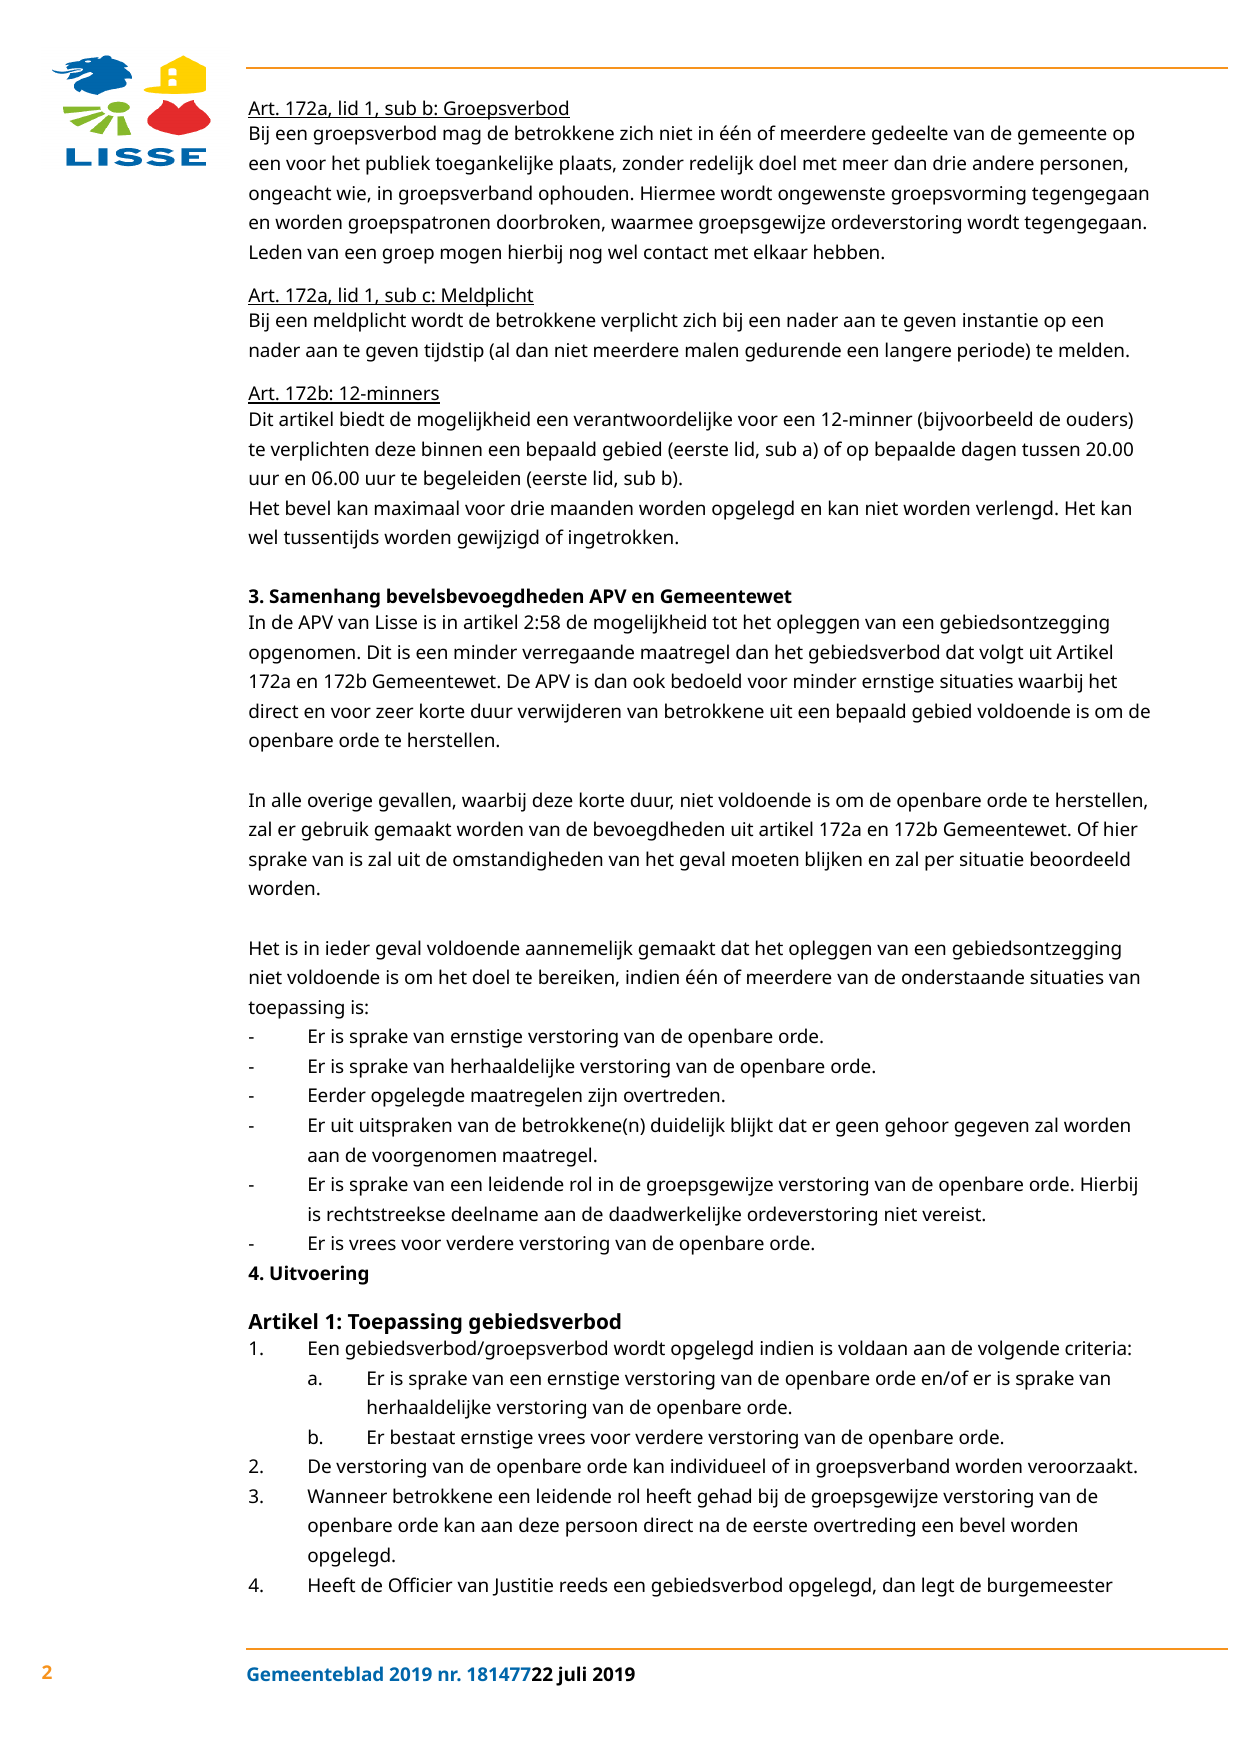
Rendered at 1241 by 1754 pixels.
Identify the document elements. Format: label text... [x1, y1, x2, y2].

text In de APV van Lisse is in artikel 2:58 de mogelijkheid tot het opleggen van een gebiedsontzegging opgenomen. Dit is een minder verregaande maatregel dan het gebiedsverbod dat volgt uit Artikel 172a en 172b Gemeentewet. De APV is dan ook bedoeld voor minder ernstige situaties waarbij het direct en voor zeer korte duur verwijderen van betrokkene uit een bepaald gebied voldoende is om de openbare orde te herstellen. [248, 609, 1152, 753]
list Er is sprake van herhaaldelijke verstoring van de openbare orde. [248, 1053, 1152, 1079]
list Er is sprake van een ernstige verstoring van de openbare orde en/of er is sprake van herhaaldelijke verstoring van de openbare orde. [307, 1365, 1152, 1420]
text Het is in ieder geval voldoende aannemelijk gemaakt dat het opleggen van een gebiedsontzegging niet voldoende is om het doel te bereiken, indien één of meerdere van de onderstaande situaties van toepassing is: [248, 935, 1152, 1020]
text 4. Uitvoering [248, 1260, 1152, 1286]
text In alle overige gevallen, waarbij deze korte duur, niet voldoende is om de openbare orde te herstellen, zal er gebruik gemaakt worden van de bevoegdheden uit artikel 172a en 172b Gemeentewet. Of hier sprake van is zal uit de omstandigheden van het geval moeten blijken en zal per situatie beoordeeld worden. [248, 787, 1152, 901]
text Bij een meldplicht wordt de betrokkene verplicht zich bij een nader aan te geven instantie op een nader aan te geven tijdstip (al dan niet meerdere malen gedurende een langere periode) te melden. [248, 308, 1152, 363]
list Er is sprake van ernstige verstoring van de openbare orde. [248, 1023, 1152, 1049]
picture [41, 47, 231, 172]
list Er uit uitspraken van de betrokkene(n) duidelijk blijkt dat er geen gehoor gegeven zal worden aan de voorgenomen maatregel. [248, 1112, 1152, 1168]
text Art. 172b: 12-minners [248, 380, 1152, 406]
list Heeft de Officier van Justitie reeds een gebiedsverbod opgelegd, dan legt de burgemeester [248, 1572, 1152, 1598]
text Bij een groepsverbod mag de betrokkene zich niet in één of meerdere gedeelte van de gemeente op een voor het publiek toegankelijke plaats, zonder redelijk doel met meer dan drie andere personen, ongeacht wie, in groepsverband ophouden. Hiermee wordt ongewenste groepsvorming tegengegaan en worden groepspatronen doorbroken, waarmee groepsgewijze ordeverstoring wordt tegengegaan. Leden van een groep mogen hierbij nog wel contact met elkaar hebben. [248, 121, 1152, 264]
text Dit artikel biedt de mogelijkheid een verantwoordelijke voor een 12-minner (bijvoorbeeld de ouders) te verplichten deze binnen een bepaald gebied (eerste lid, sub a) of op bepaalde dagen tussen 20.00 uur en 06.00 uur te begeleiden (eerste lid, sub b). [248, 406, 1152, 491]
list Wanneer betrokkene een leidende rol heeft gehad bij de groepsgewijze verstoring van de openbare orde kan aan deze persoon direct na de eerste overtreding een bevel worden opgelegd. [248, 1483, 1152, 1568]
text Artikel 1: Toepassing gebiedsverbod [248, 1307, 1152, 1335]
list De verstoring van de openbare orde kan individueel of in groepsverband worden veroorzaakt. [248, 1453, 1152, 1479]
text Art. 172a, lid 1, sub c: Meldplicht [248, 282, 1152, 308]
list Er is vrees voor verdere verstoring van de openbare orde. [248, 1231, 1152, 1256]
list Eerder opgelegde maatregelen zijn overtreden. [248, 1083, 1152, 1108]
text Art. 172a, lid 1, sub b: Groepsverbod [248, 95, 1152, 121]
list Er is sprake van een leidende rol in de groepsgewijze verstoring van de openbare orde. Hierbij is rechtstreekse deelname aan de daadwerkelijke ordeverstoring niet vereist. [248, 1171, 1152, 1227]
list Er bestaat ernstige vrees voor verdere verstoring van de openbare orde. [307, 1424, 1152, 1450]
text 3. Samenhang bevelsbevoegdheden APV en Gemeentewet [248, 584, 1152, 609]
text Het bevel kan maximaal voor drie maanden worden opgelegd en kan niet worden verlengd. Het kan wel tussentijds worden gewijzigd of ingetrokken. [248, 495, 1152, 550]
list Een gebiedsverbod/groepsverbod wordt opgelegd indien is voldaan aan de volgende criteria: [248, 1335, 1152, 1361]
